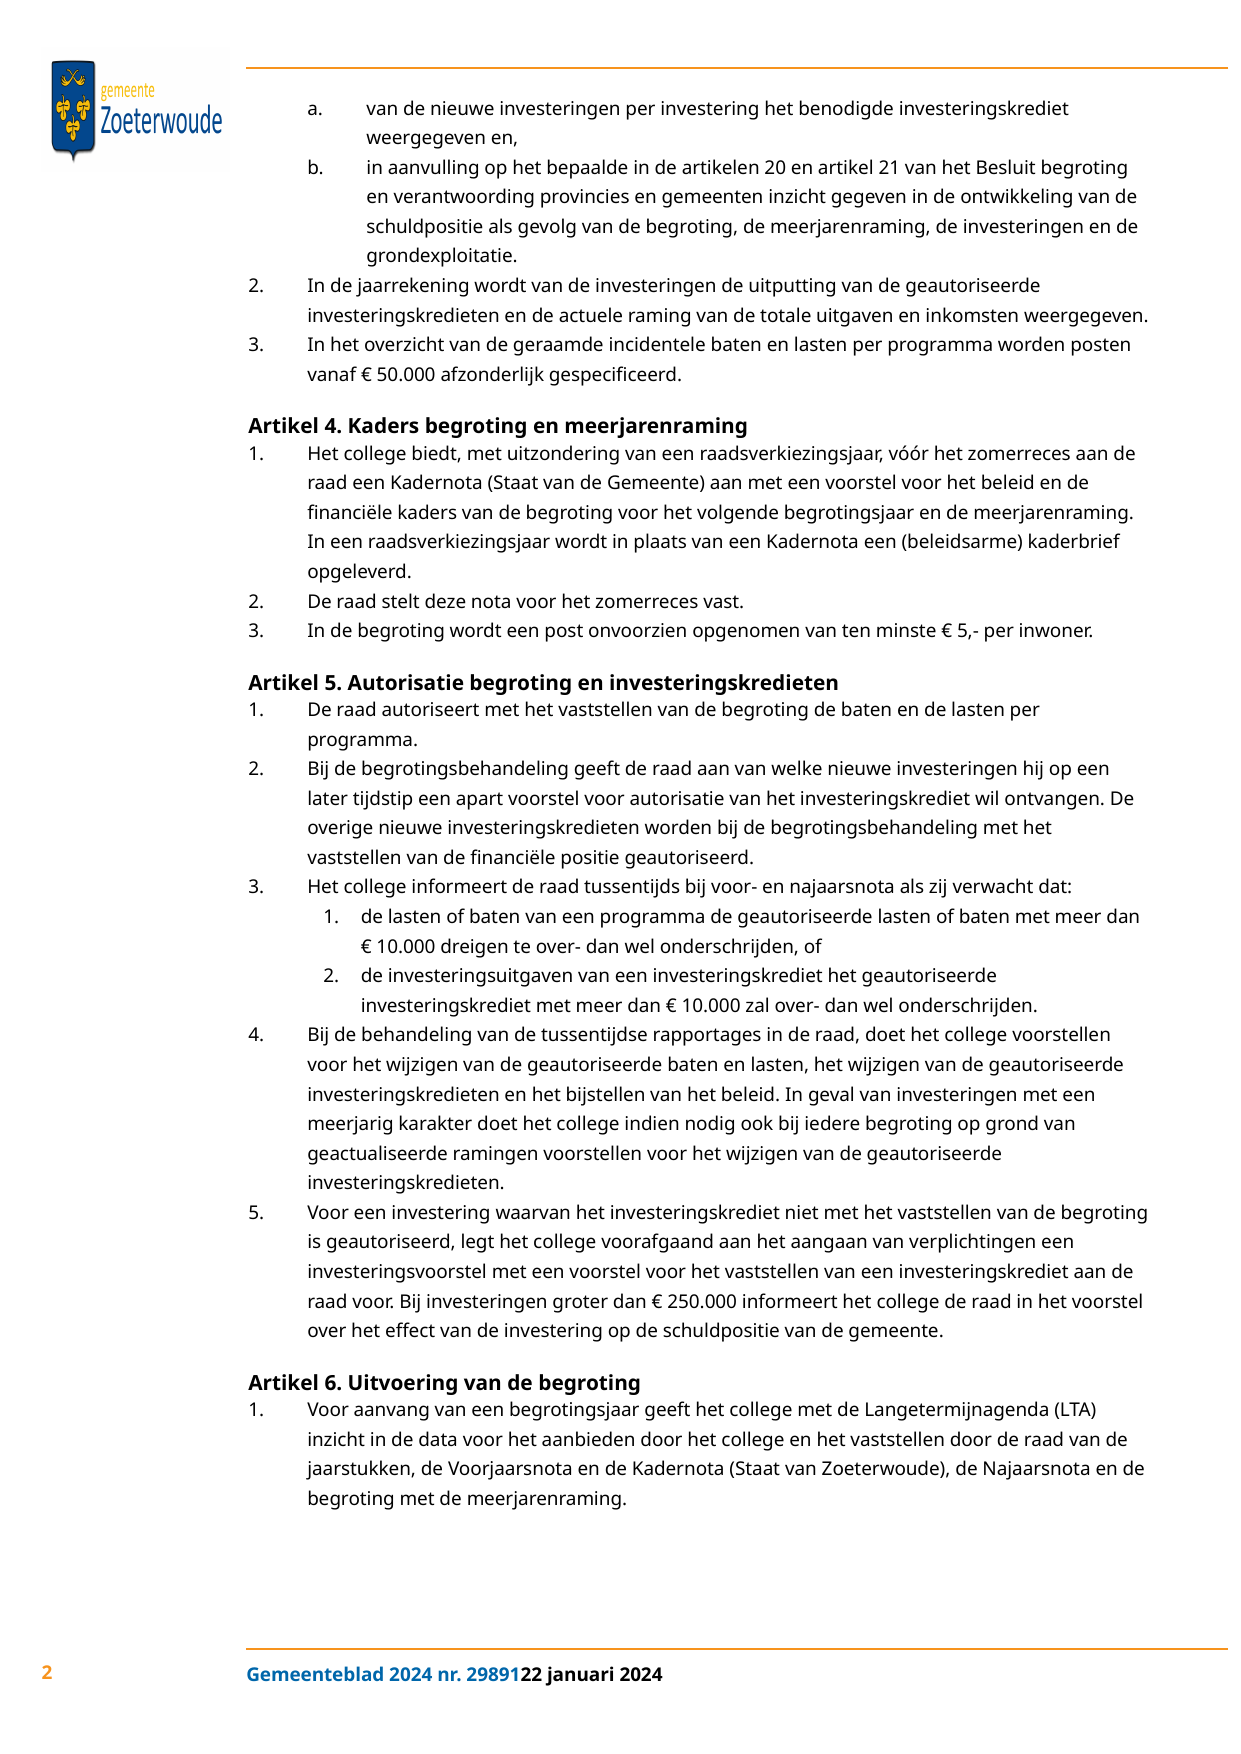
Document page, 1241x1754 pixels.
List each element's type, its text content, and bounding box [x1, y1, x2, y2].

list De raad stelt deze nota voor het zomerreces vast. [248, 588, 1152, 613]
list in aanvulling op het bepaalde in de artikelen 20 en artikel 21 van het Besluit begroting en verantwoording provincies en gemeenten inzicht gegeven in de ontwikkeling van de schuldpositie als gevolg van de begroting, de meerjarenraming, de investeringen en de grondexploitatie. [307, 154, 1152, 268]
list Bij de begrotingsbehandeling geeft de raad aan van welke nieuwe investeringen hij op een later tijdstip een apart voorstel voor autorisatie van het investeringskrediet wil ontvangen. De overige nieuwe investeringskredieten worden bij de begrotingsbehandeling met het vaststellen van de financiële positie geautoriseerd. [248, 755, 1152, 870]
text Artikel 6. Uitvoering van de begroting [248, 1368, 1152, 1396]
list In het overzicht van de geraamde incidentele baten en lasten per programma worden posten vanaf € 50.000 afzonderlijk gespecificeerd. [248, 331, 1152, 387]
list Bij de behandeling van de tussentijdse rapportages in de raad, doet het college voorstellen voor het wijzigen van de geautoriseerde baten en lasten, het wijzigen van de geautoriseerde investeringskredieten en het bijstellen van het beleid. In geval van investeringen met een meerjarig karakter doet het college indien nodig ook bij iedere begroting op grond van geactualiseerde ramingen voorstellen voor het wijzigen van de geautoriseerde investeringskredieten. [248, 1022, 1152, 1195]
list In de jaarrekening wordt van de investeringen de uitputting van de geautoriseerde investeringskredieten en de actuele raming van de totale uitgaven en inkomsten weergegeven. [248, 272, 1152, 328]
list van de nieuwe investeringen per investering het benodigde investeringskrediet weergegeven en, [307, 95, 1152, 150]
list Het college informeert de raad tussentijds bij voor- en najaarsnota als zij verwacht dat: [248, 874, 1152, 899]
list de lasten of baten van een programma de geautoriseerde lasten of baten met meer dan € 10.000 dreigen te over- dan wel onderschrijden, of [323, 903, 1152, 959]
list Het college biedt, met uitzondering van een raadsverkiezingsjaar, vóór het zomerreces aan de raad een Kadernota (Staat van de Gemeente) aan met een voorstel voor het beleid en de financiële kaders van de begroting voor het volgende begrotingsjaar en de meerjarenraming. In een raadsverkiezingsjaar wordt in plaats van een Kadernota een (beleidsarme) kaderbrief opgeleverd. [248, 440, 1152, 584]
list Voor een investering waarvan het investeringskrediet niet met het vaststellen van de begroting is geautoriseerd, legt het college voorafgaand aan het aangaan van verplichtingen een investeringsvoorstel met een voorstel voor het vaststellen van een investeringskrediet aan de raad voor. Bij investeringen groter dan € 250.000 informeert het college de raad in het voorstel over het effect van de investering op de schuldpositie van de gemeente. [248, 1199, 1152, 1343]
picture [41, 47, 231, 172]
list de investeringsuitgaven van een investeringskrediet het geautoriseerde investeringskrediet met meer dan € 10.000 zal over- dan wel onderschrijden. [323, 962, 1152, 1018]
list In de begroting wordt een post onvoorzien opgenomen van ten minste € 5,- per inwoner. [248, 617, 1152, 643]
text Artikel 4. Kaders begroting en meerjarenraming [248, 411, 1152, 440]
text Artikel 5. Autorisatie begroting en investeringskredieten [248, 668, 1152, 696]
list Voor aanvang van een begrotingsjaar geeft het college met de Langetermijnagenda (LTA) inzicht in de data voor het aanbieden door het college en het vaststellen door de raad van de jaarstukken, de Voorjaarsnota en de Kadernota (Staat van Zoeterwoude), de Najaarsnota en de begroting met de meerjarenraming. [248, 1396, 1152, 1511]
list De raad autoriseert met het vaststellen van de begroting de baten en de lasten per programma. [248, 696, 1152, 752]
